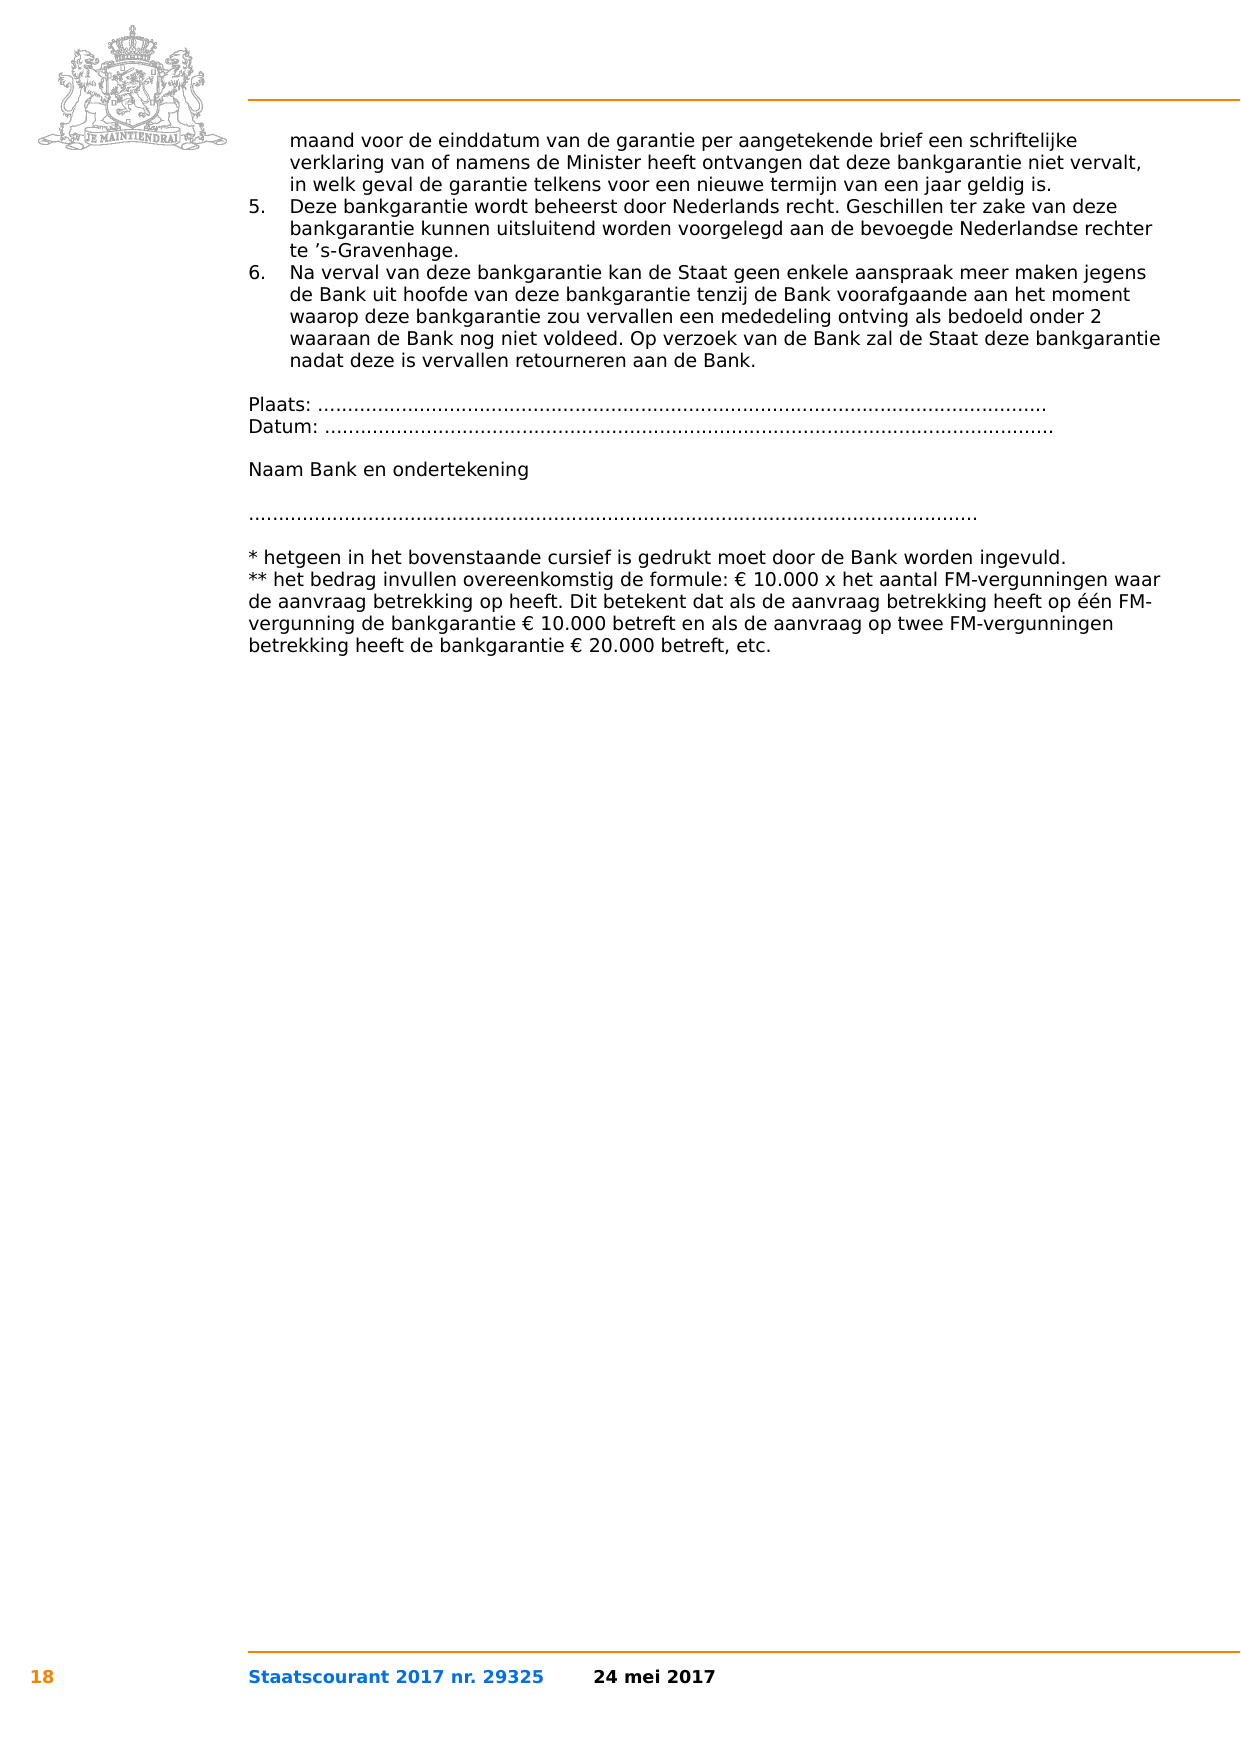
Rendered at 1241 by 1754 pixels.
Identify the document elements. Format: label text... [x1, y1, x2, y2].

text 5. Deze bankgarantie wordt beheerst door Nederlands recht. Geschillen ter zake van deze bankgarantie kunnen uitsluitend worden voorgelegd aan de bevoegde Nederlandse rechter te ’s-Gravenhage. [248, 196, 1163, 262]
text Datum: .......................................................................................................................... [248, 416, 1163, 437]
text maand voor de einddatum van de garantie per aangetekende brief een schriftelijke verklaring van of namens de Minister heeft ontvangen dat deze bankgarantie niet vervalt, in welk geval de garantie telkens voor een nieuwe termijn van een jaar geldig is. [248, 130, 1163, 196]
text 6. Na verval van deze bankgarantie kan de Staat geen enkele aanspraak meer maken jegens de Bank uit hoofde van deze bankgarantie tenzij de Bank voorafgaande aan het moment waarop deze bankgarantie zou vervallen een mededeling ontving als bedoeld onder 2 waaraan de Bank nog niet voldeed. Op verzoek van de Bank zal de Staat deze bankgarantie nadat deze is vervallen retourneren aan de Bank. [248, 262, 1163, 372]
text ** het bedrag invullen overeenkomstig de formule: € 10.000 x het aantal FM-vergunningen waar de aanvraag betrekking op heeft. Dit betekent dat als de aanvraag betrekking heeft op één FM-vergunning de bankgarantie € 10.000 betreft en als de aanvraag op twee FM-vergunningen betrekking heeft de bankgarantie € 20.000 betreft, etc. [248, 569, 1163, 657]
text Plaats: .......................................................................................................................... [248, 393, 1163, 416]
text Naam Bank en ondertekening [248, 459, 1163, 481]
text .......................................................................................................................... [248, 503, 1163, 525]
text * hetgeen in het bovenstaande cursief is gedrukt moet door de Bank worden ingevuld. [248, 547, 1163, 569]
picture [38, 25, 227, 150]
